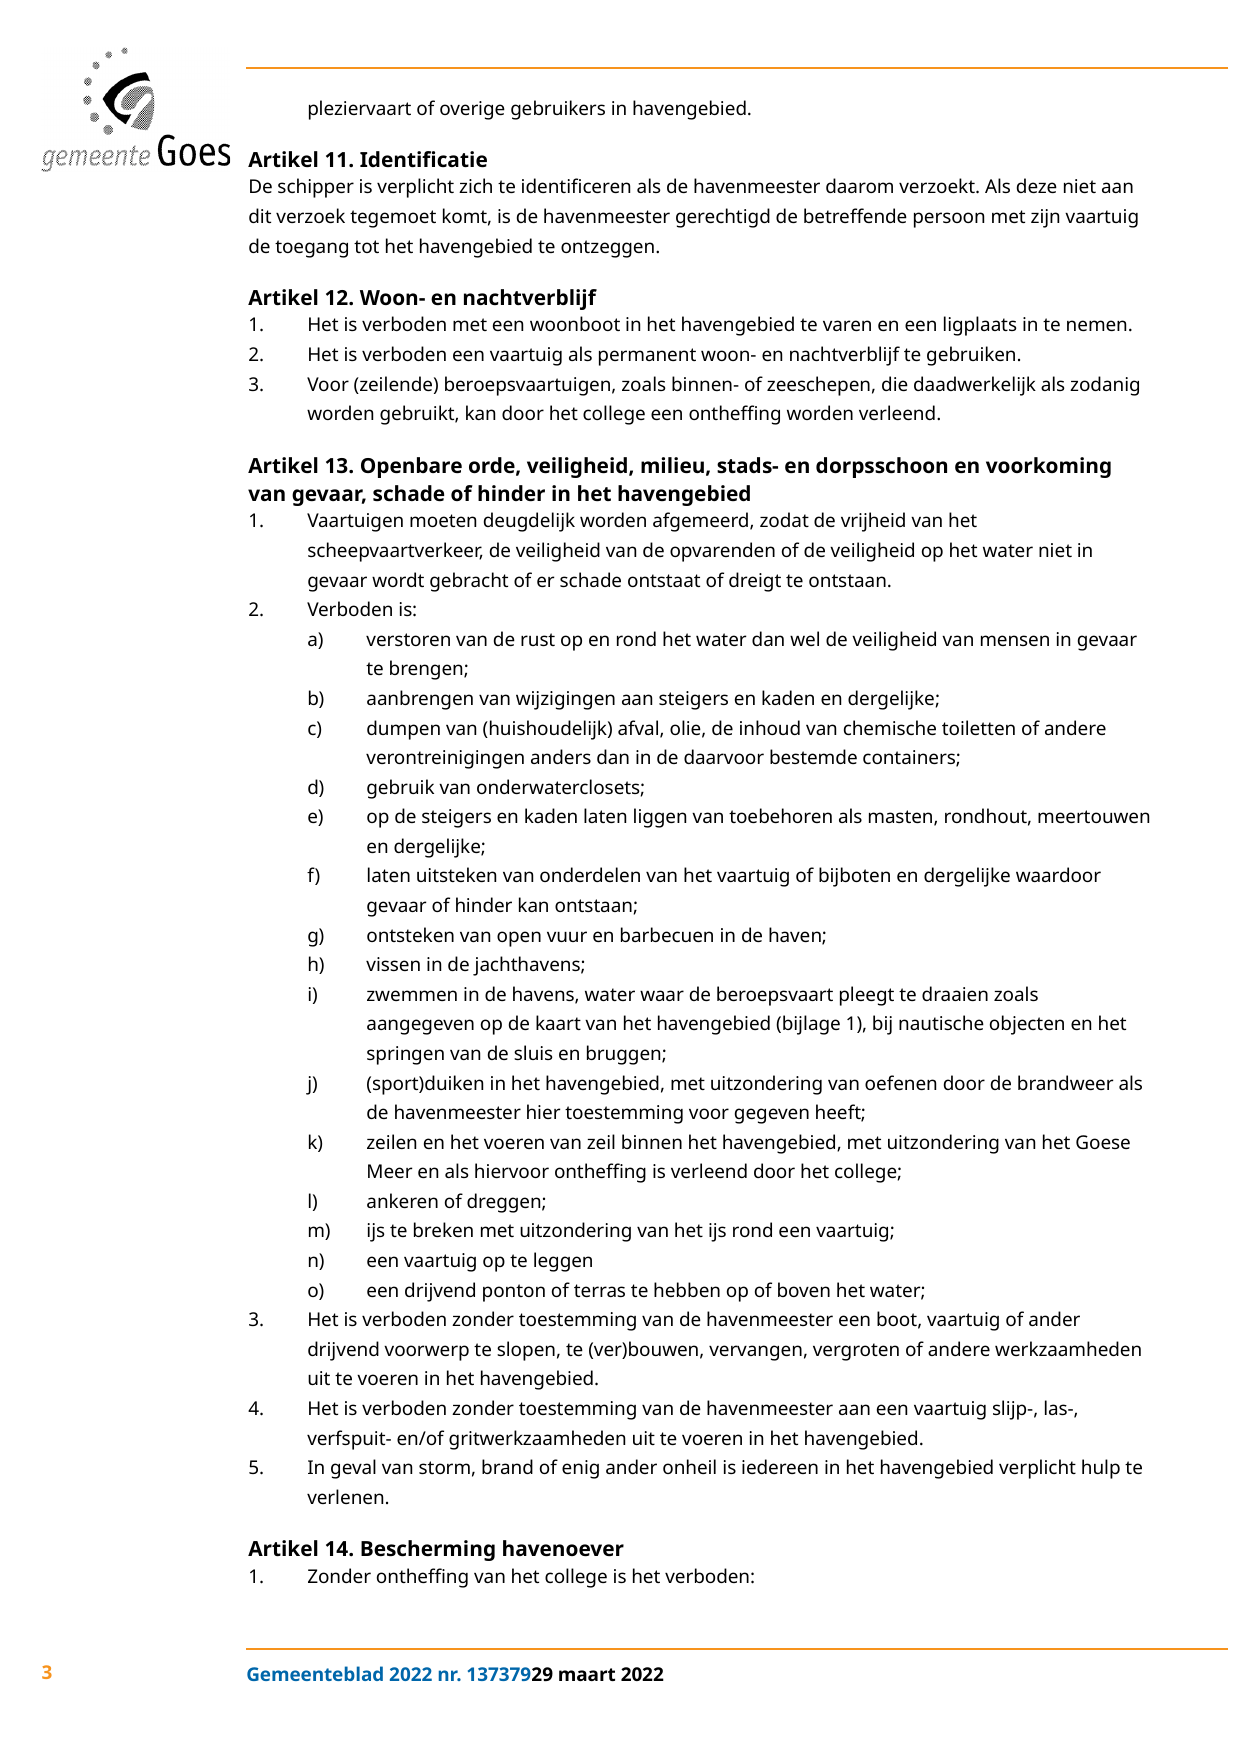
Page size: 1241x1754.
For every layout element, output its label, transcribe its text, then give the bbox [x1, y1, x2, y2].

list Zonder ontheffing van het college is het verboden: [248, 1563, 1152, 1588]
text Artikel 13. Openbare orde, veiligheid, milieu, stads- en dorpsschoon en voorkoming van gevaar, schade of hinder in het havengebied [248, 451, 1152, 508]
list Het is verboden zonder toestemming van de havenmeester een boot, vaartuig of ander drijvend voorwerp te slopen, te (ver)bouwen, vervangen, vergroten of andere werkzaamheden uit te voeren in het havengebied. [248, 1306, 1152, 1391]
list pleziervaart of overige gebruikers in havengebied. [248, 95, 1152, 121]
list ijs te breken met uitzondering van het ijs rond een vaartuig; [307, 1218, 1152, 1243]
list gebruik van onderwaterclosets; [307, 774, 1152, 800]
list ontsteken van open vuur en barbecuen in de haven; [307, 922, 1152, 948]
list Vaartuigen moeten deugdelijk worden afgemeerd, zodat de vrijheid van het scheepvaartverkeer, de veiligheid van de opvarenden of de veiligheid op het water niet in gevaar wordt gebracht of er schade ontstaat of dreigt te ontstaan. [248, 508, 1152, 593]
picture [41, 47, 231, 172]
list zeilen en het voeren van zeil binnen het havengebied, met uitzondering van het Goese Meer en als hiervoor ontheffing is verleend door het college; [307, 1129, 1152, 1184]
text Artikel 11. Identificatie [248, 145, 1152, 174]
list Het is verboden zonder toestemming van de havenmeester aan een vaartuig slijp-, las-, verfspuit- en/of gritwerkzaamheden uit te voeren in het havengebied. [248, 1395, 1152, 1451]
text Artikel 12. Woon- en nachtverblijf [248, 283, 1152, 312]
list Het is verboden een vaartuig als permanent woon- en nachtverblijf te gebruiken. [248, 341, 1152, 367]
list een drijvend ponton of terras te hebben op of boven het water; [307, 1277, 1152, 1303]
list een vaartuig op te leggen [307, 1247, 1152, 1273]
text Artikel 14. Bescherming havenoever [248, 1534, 1152, 1563]
list Voor (zeilende) beroepsvaartuigen, zoals binnen- of zeeschepen, die daadwerkelijk als zodanig worden gebruikt, kan door het college een ontheffing worden verleend. [248, 371, 1152, 426]
list (sport)duiken in het havengebied, met uitzondering van oefenen door de brandweer als de havenmeester hier toestemming voor gegeven heeft; [307, 1070, 1152, 1125]
list op de steigers en kaden laten liggen van toebehoren als masten, rondhout, meertouwen en dergelijke; [307, 803, 1152, 859]
list ankeren of dreggen; [307, 1188, 1152, 1214]
list In geval van storm, brand of enig ander onheil is iedereen in het havengebied verplicht hulp te verlenen. [248, 1454, 1152, 1510]
list zwemmen in de havens, water waar de beroepsvaart pleegt te draaien zoals aangegeven op de kaart van het havengebied (bijlage 1), bij nautische objecten en het springen van de sluis en bruggen; [307, 981, 1152, 1066]
text De schipper is verplicht zich te identificeren als de havenmeester daarom verzoekt. Als deze niet aan dit verzoek tegemoet komt, is de havenmeester gerechtigd de betreffende persoon met zijn vaartuig de toegang tot het havengebied te ontzeggen. [248, 174, 1152, 258]
list vissen in de jachthavens; [307, 951, 1152, 977]
list verstoren van de rust op en rond het water dan wel de veiligheid van mensen in gevaar te brengen; [307, 626, 1152, 681]
list aanbrengen van wijzigingen aan steigers en kaden en dergelijke; [307, 685, 1152, 711]
list Verboden is: [248, 596, 1152, 622]
list Het is verboden met een woonboot in het havengebied te varen en een ligplaats in te nemen. [248, 312, 1152, 337]
list laten uitsteken van onderdelen van het vaartuig of bijboten en dergelijke waardoor gevaar of hinder kan ontstaan; [307, 863, 1152, 918]
list dumpen van (huishoudelijk) afval, olie, de inhoud van chemische toiletten of andere verontreinigingen anders dan in de daarvoor bestemde containers; [307, 715, 1152, 770]
